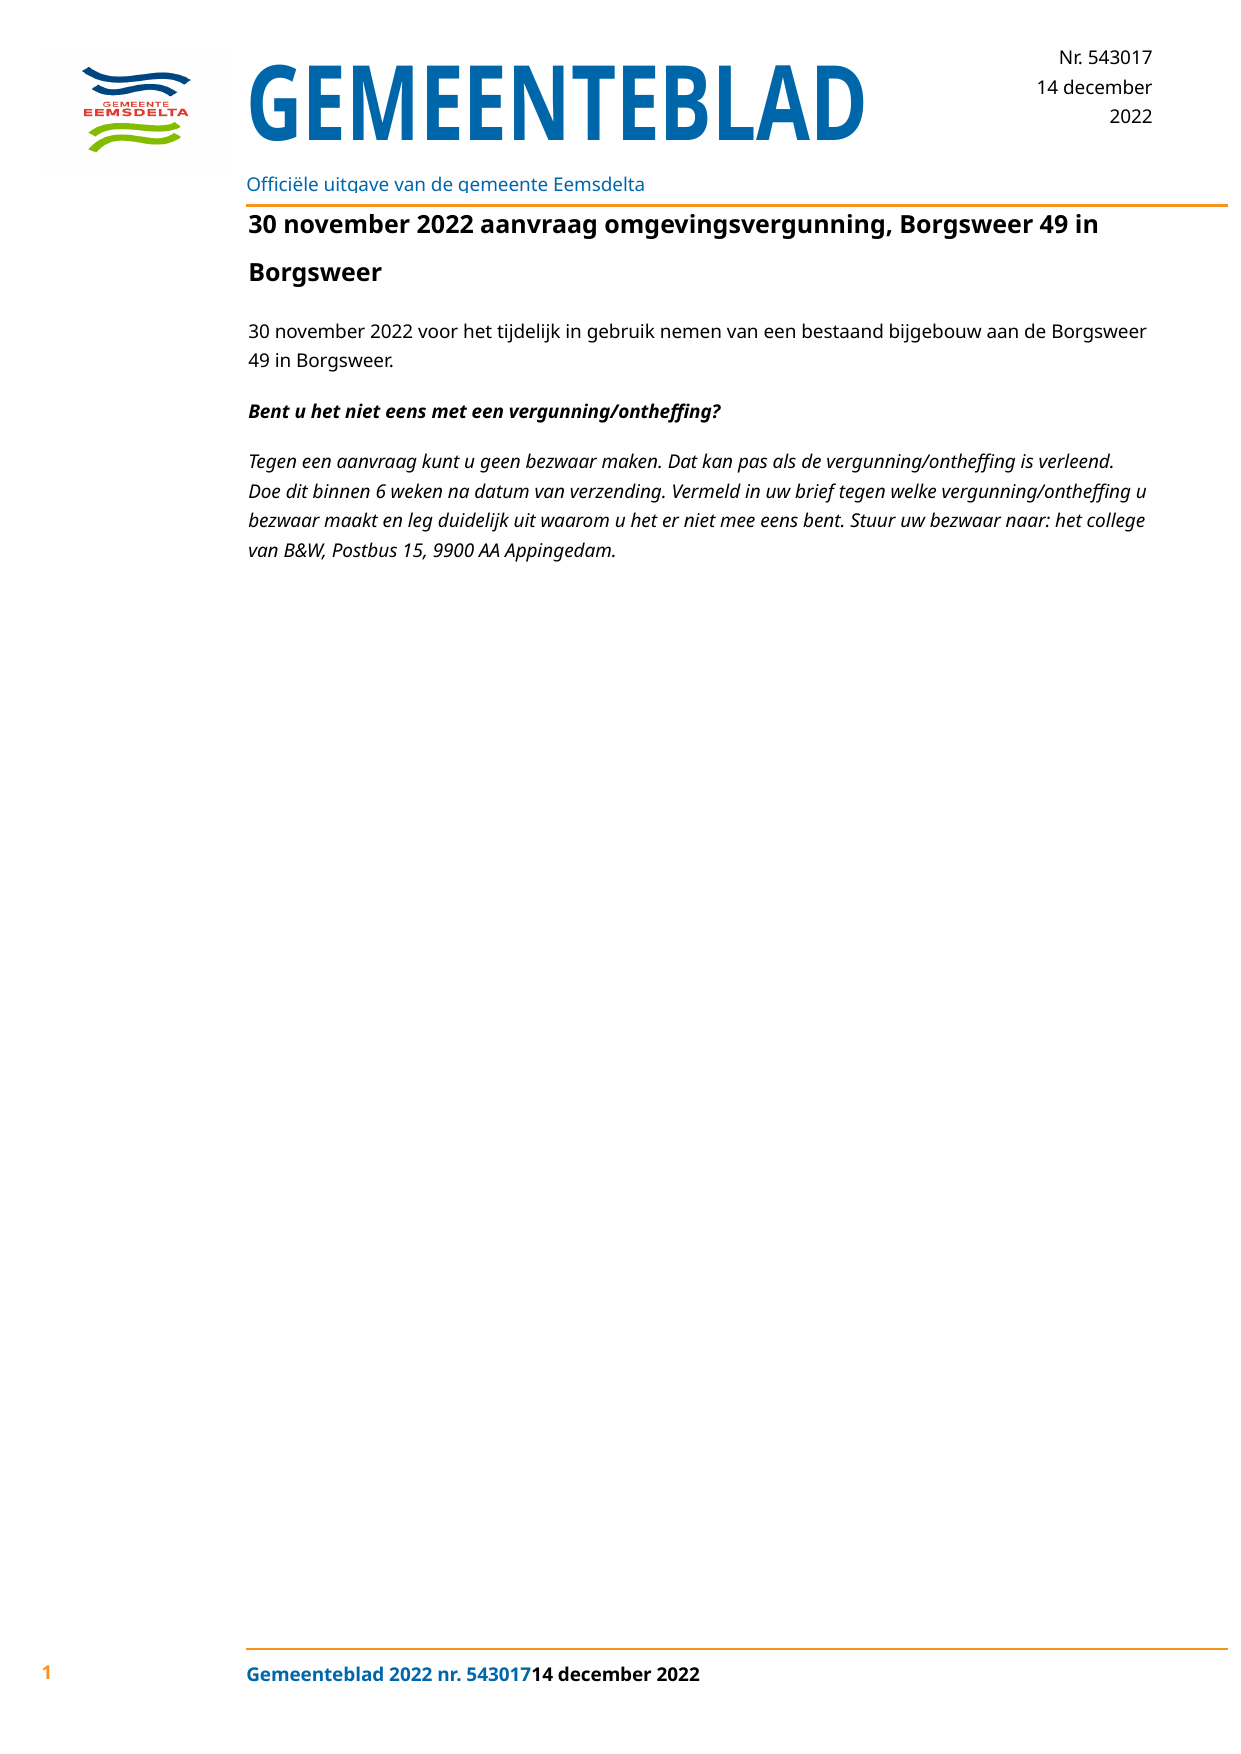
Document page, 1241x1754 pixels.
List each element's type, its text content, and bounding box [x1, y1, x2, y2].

text Tegen een aanvraag kunt u geen bezwaar maken. Dat kan pas als de vergunning/ontheffing is verleend. Doe dit binnen 6 weken na datum van verzending. Vermeld in uw brief tegen welke vergunning/ontheffing u bezwaar maakt en leg duidelijk uit waarom u het er niet mee eens bent. Stuur uw bezwaar naar: het college van B&W, Postbus 15, 9900 AA Appingedam. [248, 448, 1152, 563]
picture [41, 47, 231, 172]
text 30 november 2022 voor het tijdelijk in gebruik nemen van een bestaand bijgebouw aan de Borgsweer 49 in Borgsweer. [248, 318, 1152, 373]
text Bent u het niet eens met een vergunning/ontheffing? [248, 398, 1152, 424]
text 30 november 2022 aanvraag omgevingsvergunning, Borgsweer 49 in Borgsweer [248, 207, 1152, 288]
